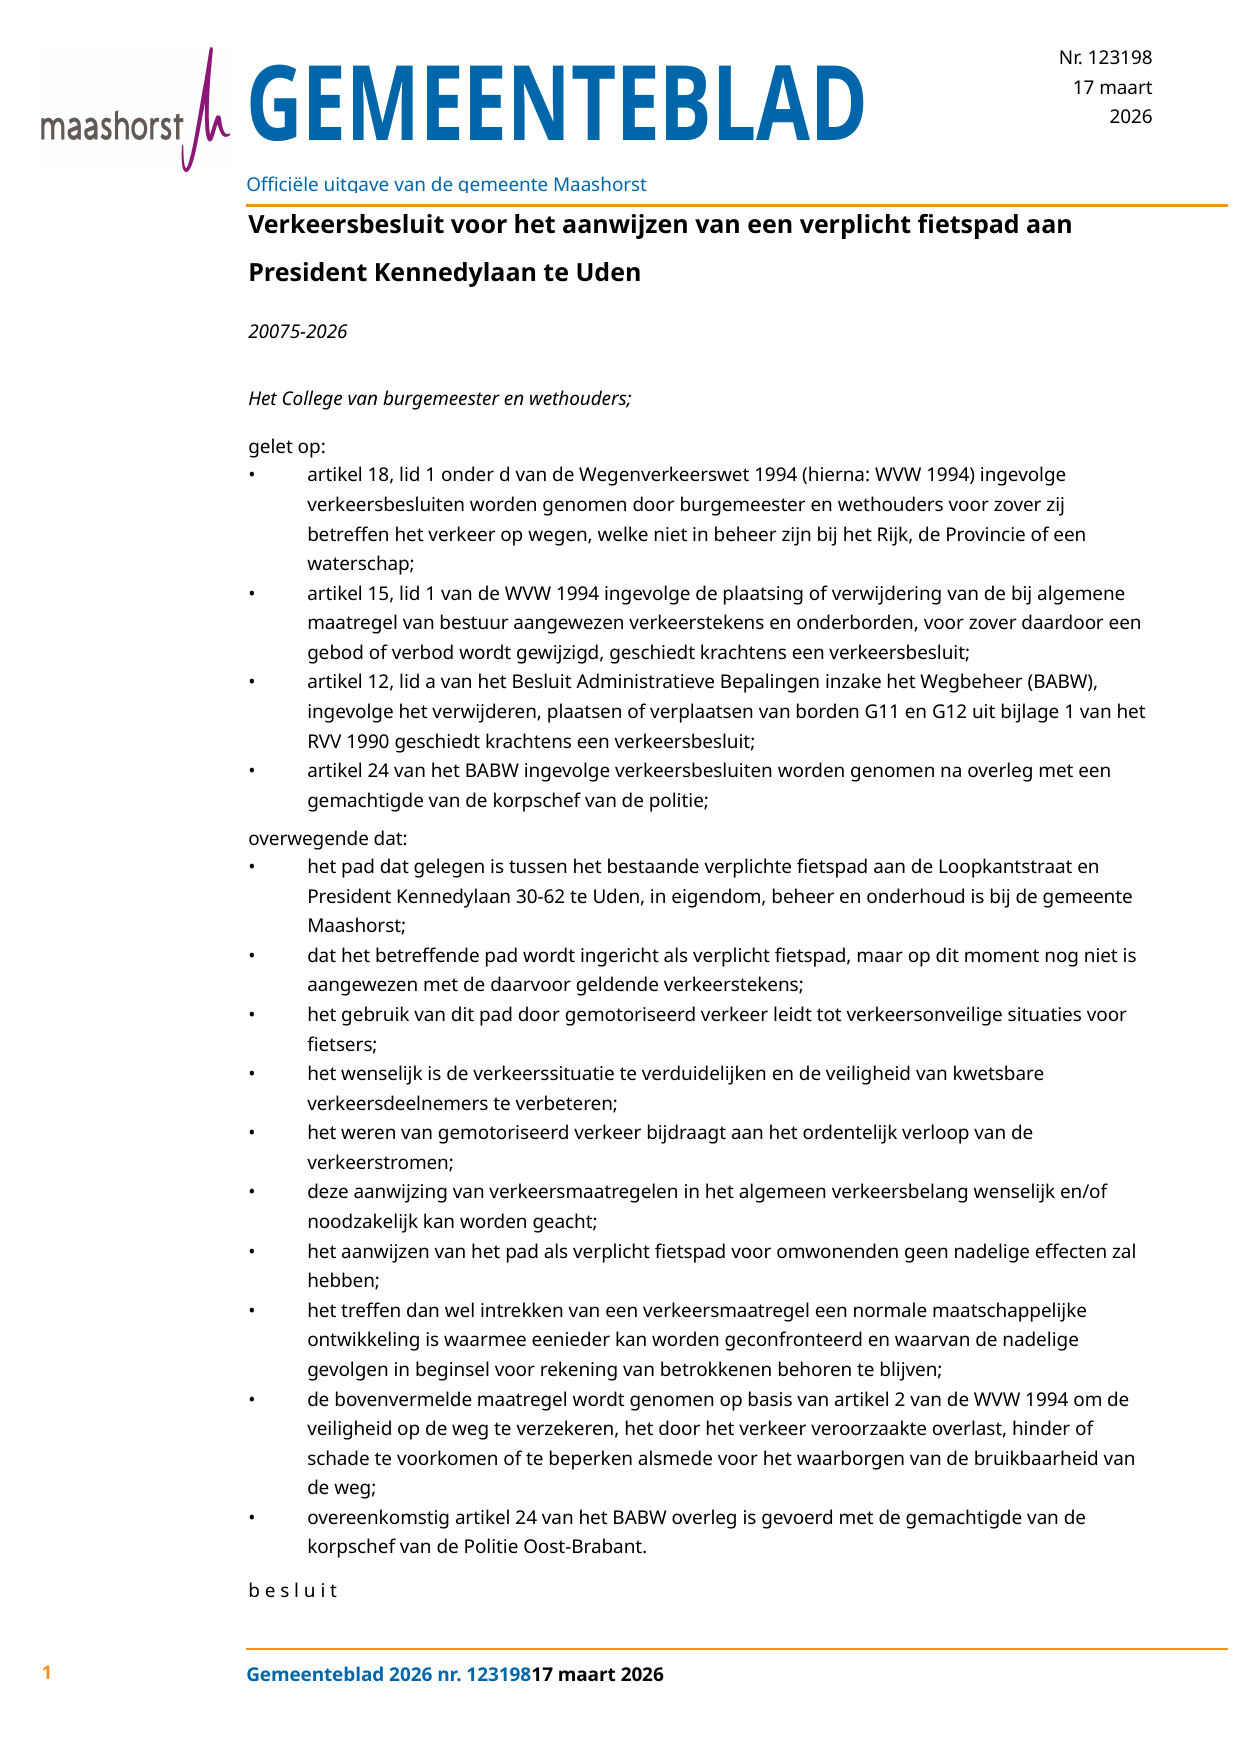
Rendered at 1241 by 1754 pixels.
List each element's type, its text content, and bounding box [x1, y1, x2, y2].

list artikel 24 van het BABW ingevolge verkeersbesluiten worden genomen na overleg met een gemachtigde van de korpschef van de politie; [248, 757, 1152, 813]
list de bovenvermelde maatregel wordt genomen op basis van artikel 2 van de WVW 1994 om de veiligheid op de weg te verzekeren, het door het verkeer veroorzaakte overlast, hinder of schade te voorkomen of te beperken alsmede voor het waarborgen van de bruikbaarheid van de weg; [248, 1386, 1152, 1500]
text b e s l u i t [248, 1577, 1152, 1603]
picture [41, 47, 231, 172]
list het pad dat gelegen is tussen het bestaande verplichte fietspad aan de Loopkantstraat en President Kennedylaan 30-62 te Uden, in eigendom, beheer en onderhoud is bij de gemeente Maashorst; [248, 853, 1152, 938]
text Verkeersbesluit voor het aanwijzen van een verplicht fietspad aan President Kennedylaan te Uden [248, 207, 1152, 288]
text gelet op: [248, 433, 1152, 459]
list artikel 12, lid a van het Besluit Administratieve Bepalingen inzake het Wegbeheer (BABW), ingevolge het verwijderen, plaatsen of verplaatsen van borden G11 en G12 uit bijlage 1 van het RVV 1990 geschiedt krachtens een verkeersbesluit; [248, 669, 1152, 753]
text 20075-2026 [248, 318, 1152, 344]
list het weren van gemotoriseerd verkeer bijdraagt aan het ordentelijk verloop van de verkeerstromen; [248, 1119, 1152, 1175]
list het treffen dan wel intrekken van een verkeersmaatregel een normale maatschappelijke ontwikkeling is waarmee eenieder kan worden geconfronteerd en waarvan de nadelige gevolgen in beginsel voor rekening van betrokkenen behoren te blijven; [248, 1297, 1152, 1382]
list het wenselijk is de verkeerssituatie te verduidelijken en de veiligheid van kwetsbare verkeersdeelnemers te verbeteren; [248, 1060, 1152, 1116]
list het gebruik van dit pad door gemotoriseerd verkeer leidt tot verkeersonveilige situaties voor fietsers; [248, 1001, 1152, 1056]
text overwegende dat: [248, 825, 1152, 851]
text Het College van burgemeester en wethouders; [248, 386, 1152, 411]
list overeenkomstig artikel 24 van het BABW overleg is gevoerd met de gemachtigde van de korpschef van de Politie Oost-Brabant. [248, 1504, 1152, 1559]
list dat het betreffende pad wordt ingericht als verplicht fietspad, maar op dit moment nog niet is aangewezen met de daarvoor geldende verkeerstekens; [248, 942, 1152, 997]
list artikel 15, lid 1 van de WVW 1994 ingevolge de plaatsing of verwijdering van de bij algemene maatregel van bestuur aangewezen verkeerstekens en onderborden, voor zover daardoor een gebod of verbod wordt gewijzigd, geschiedt krachtens een verkeersbesluit; [248, 580, 1152, 665]
list artikel 18, lid 1 onder d van de Wegenverkeerswet 1994 (hierna: WVW 1994) ingevolge verkeersbesluiten worden genomen door burgemeester en wethouders voor zover zij betreffen het verkeer op wegen, welke niet in beheer zijn bij het Rijk, de Provincie of een waterschap; [248, 462, 1152, 576]
list het aanwijzen van het pad als verplicht fietspad voor omwonenden geen nadelige effecten zal hebben; [248, 1238, 1152, 1293]
list deze aanwijzing van verkeersmaatregelen in het algemeen verkeersbelang wenselijk en/of noodzakelijk kan worden geacht; [248, 1179, 1152, 1234]
